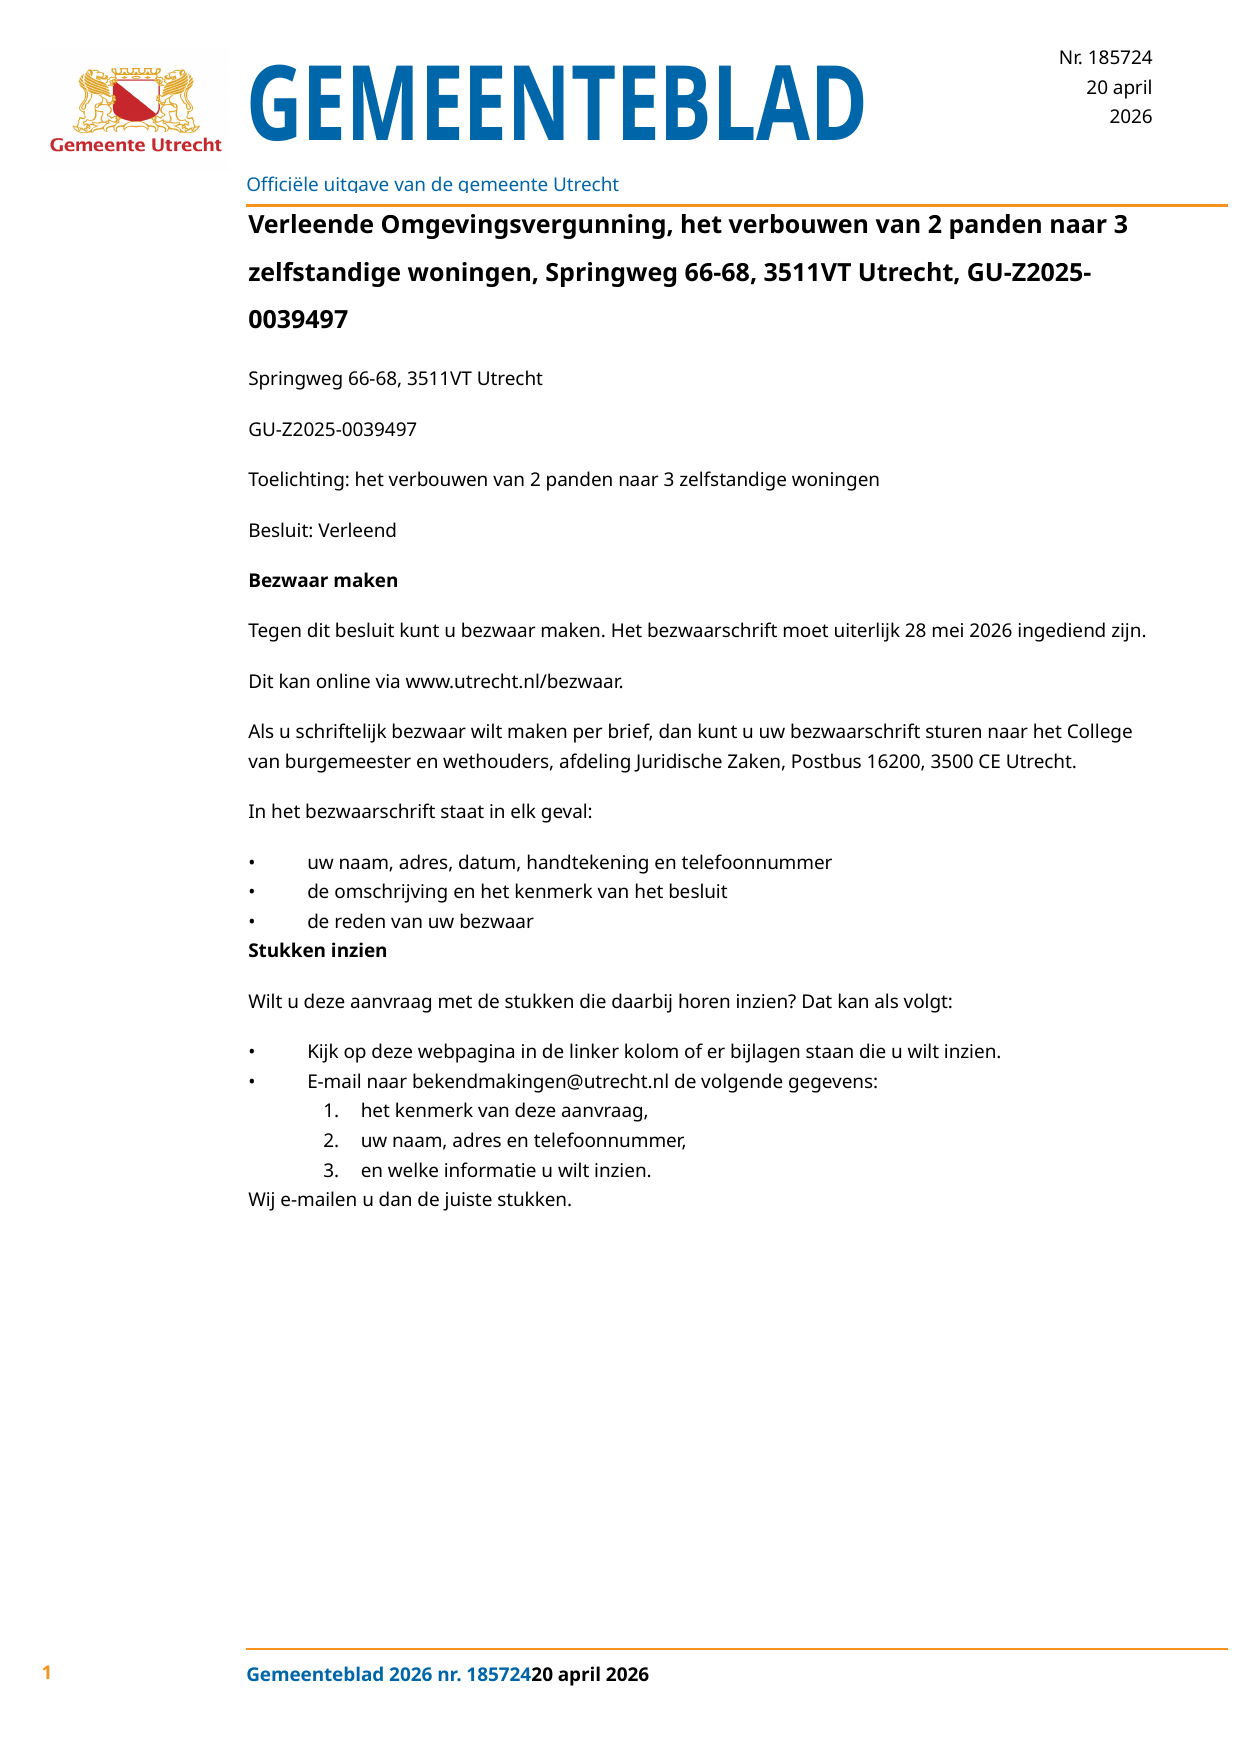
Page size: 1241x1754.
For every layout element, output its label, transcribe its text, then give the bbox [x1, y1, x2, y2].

text Bezwaar maken [248, 567, 1152, 593]
list het kenmerk van deze aanvraag, [323, 1098, 1152, 1123]
text Tegen dit besluit kunt u bezwaar maken. Het bezwaarschrift moet uiterlijk 28 mei 2026 ingediend zijn. [248, 618, 1152, 643]
text Toelichting: het verbouwen van 2 panden naar 3 zelfstandige woningen [248, 466, 1152, 492]
list de reden van uw bezwaar [248, 908, 1152, 934]
text Springweg 66-68, 3511VT Utrecht [248, 366, 1152, 391]
list de omschrijving en het kenmerk van het besluit [248, 878, 1152, 904]
list uw naam, adres, datum, handtekening en telefoonnummer [248, 849, 1152, 874]
text Dit kan online via www.utrecht.nl/bezwaar. [248, 668, 1152, 694]
text Wij e-mailen u dan de juiste stukken. [248, 1186, 1152, 1212]
text In het bezwaarschrift staat in elk geval: [248, 798, 1152, 824]
list E-mail naar bekendmakingen@utrecht.nl de volgende gegevens: [248, 1068, 1152, 1094]
list uw naam, adres en telefoonnummer, [323, 1127, 1152, 1153]
text Als u schriftelijk bezwaar wilt maken per brief, dan kunt u uw bezwaarschrift sturen naar het College van burgemeester en wethouders, afdeling Juridische Zaken, Postbus 16200, 3500 CE Utrecht. [248, 718, 1152, 774]
text Besluit: Verleend [248, 517, 1152, 542]
list en welke informatie u wilt inzien. [323, 1157, 1152, 1182]
picture [41, 47, 231, 172]
text Stukken inzien [248, 938, 1152, 963]
text Wilt u deze aanvraag met de stukken die daarbij horen inzien? Dat kan als volgt: [248, 988, 1152, 1014]
text Verleende Omgevingsvergunning, het verbouwen van 2 panden naar 3 zelfstandige woningen, Springweg 66-68, 3511VT Utrecht, GU-Z2025-0039497 [248, 207, 1152, 336]
text GU-Z2025-0039497 [248, 416, 1152, 442]
list Kijk op deze webpagina in de linker kolom of er bijlagen staan die u wilt inzien. [248, 1038, 1152, 1064]
